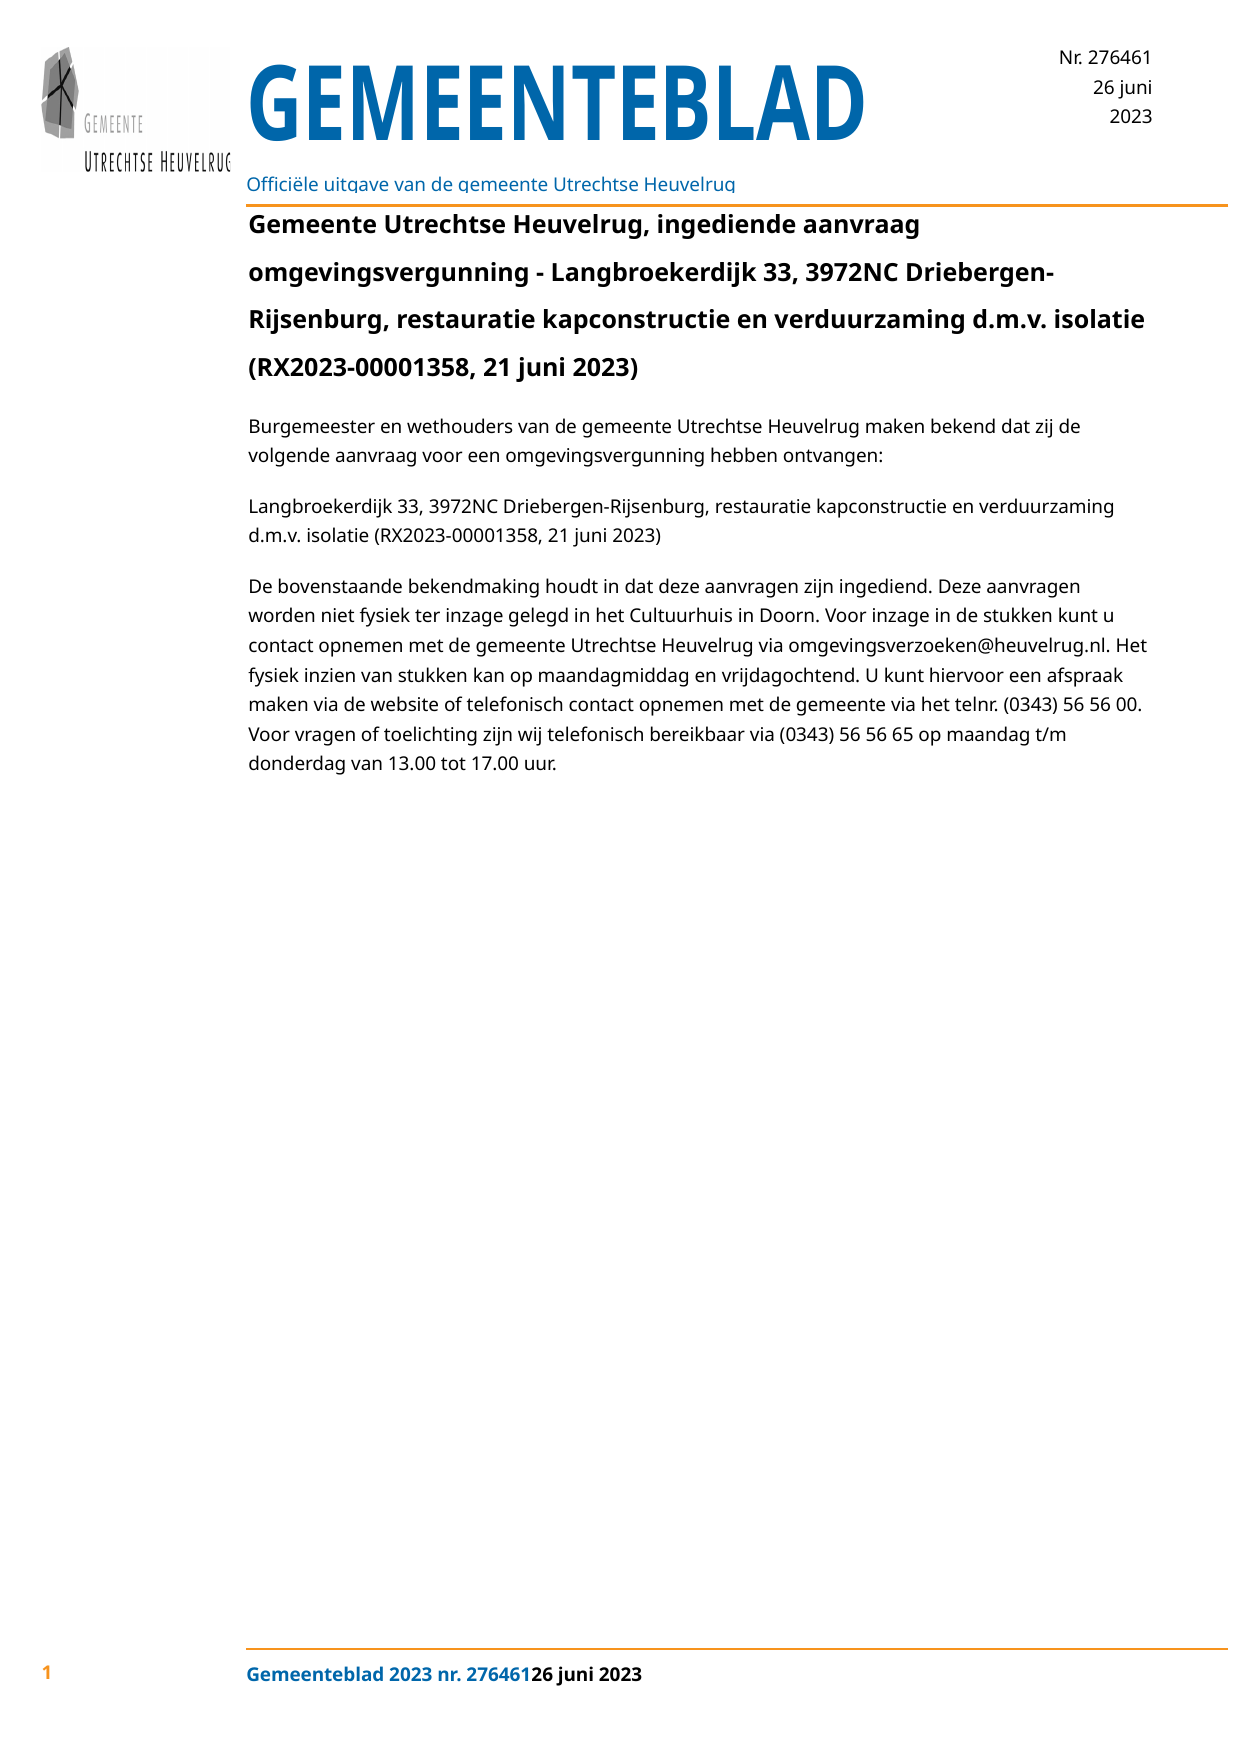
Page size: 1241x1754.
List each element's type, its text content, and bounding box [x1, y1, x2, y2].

text Burgemeester en wethouders van de gemeente Utrechtse Heuvelrug maken bekend dat zij de volgende aanvraag voor een omgevingsvergunning hebben ontvangen: [248, 413, 1152, 468]
text Langbroekerdijk 33, 3972NC Driebergen-Rijsenburg, restauratie kapconstructie en verduurzaming d.m.v. isolatie (RX2023-00001358, 21 juni 2023) [248, 493, 1152, 548]
picture [41, 47, 231, 172]
text De bovenstaande bekendmaking houdt in dat deze aanvragen zijn ingediend. Deze aanvragen worden niet fysiek ter inzage gelegd in het Cultuurhuis in Doorn. Voor inzage in de stukken kunt u contact opnemen met de gemeente Utrechtse Heuvelrug via omgevingsverzoeken@heuvelrug.nl. Het fysiek inzien van stukken kan op maandagmiddag en vrijdagochtend. U kunt hiervoor een afspraak maken via de website of telefonisch contact opnemen met de gemeente via het telnr. (0343) 56 56 00. Voor vragen of toelichting zijn wij telefonisch bereikbaar via (0343) 56 56 65 op maandag t/m donderdag van 13.00 tot 17.00 uur. [248, 573, 1152, 776]
text Gemeente Utrechtse Heuvelrug, ingediende aanvraag omgevingsvergunning - Langbroekerdijk 33, 3972NC Driebergen-Rijsenburg, restauratie kapconstructie en verduurzaming d.m.v. isolatie (RX2023-00001358, 21 juni 2023) [248, 207, 1152, 384]
